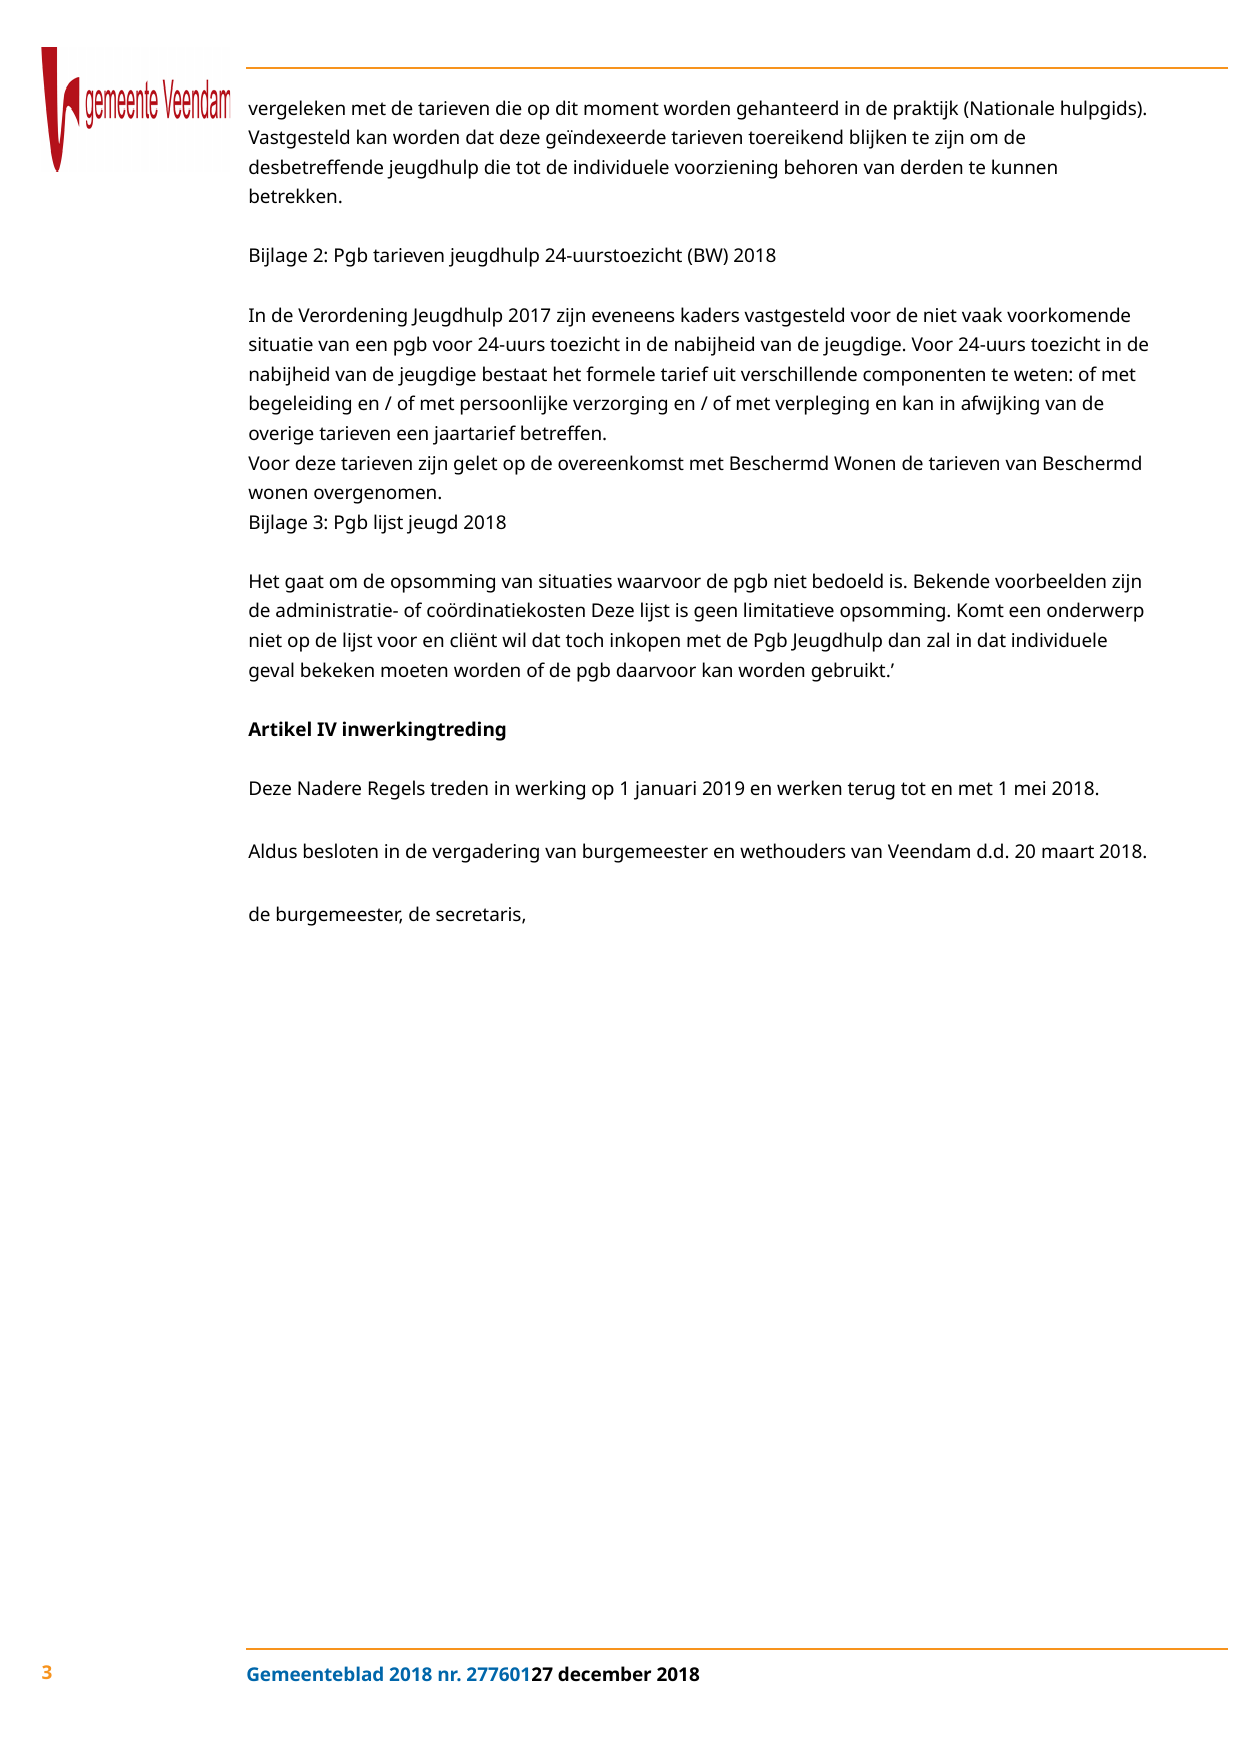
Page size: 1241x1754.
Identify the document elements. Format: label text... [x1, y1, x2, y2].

picture [41, 47, 231, 172]
text vergeleken met de tarieven die op dit moment worden gehanteerd in de praktijk (Nationale hulpgids). Vastgesteld kan worden dat deze geïndexeerde tarieven toereikend blijken te zijn om de desbetreffende jeugdhulp die tot de individuele voorziening behoren van derden te kunnen betrekken. [248, 95, 1152, 209]
text Voor deze tarieven zijn gelet op de overeenkomst met Beschermd Wonen de tarieven van Beschermd wonen overgenomen. [248, 450, 1152, 505]
text Artikel IV inwerkingtreding [248, 716, 1152, 742]
text Aldus besloten in de vergadering van burgemeester en wethouders van Veendam d.d. 20 maart 2018. [248, 838, 1152, 864]
text In de Verordening Jeugdhulp 2017 zijn eveneens kaders vastgesteld voor de niet vaak voorkomende situatie van een pgb voor 24-uurs toezicht in de nabijheid van de jeugdige. Voor 24-uurs toezicht in de nabijheid van de jeugdige bestaat het formele tarief uit verschillende componenten te weten: of met begeleiding en / of met persoonlijke verzorging en / of met verpleging en kan in afwijking van de overige tarieven een jaartarief betreffen. [248, 302, 1152, 446]
text Deze Nadere Regels treden in werking op 1 januari 2019 en werken terug tot en met 1 mei 2018. [248, 775, 1152, 801]
text de burgemeester, de secretaris, [248, 901, 1152, 927]
text Het gaat om de opsomming van situaties waarvoor de pgb niet bedoeld is. Bekende voorbeelden zijn de administratie- of coördinatiekosten Deze lijst is geen limitatieve opsomming. Komt een onderwerp niet op de lijst voor en cliënt wil dat toch inkopen met de Pgb Jeugdhulp dan zal in dat individuele geval bekeken moeten worden of de pgb daarvoor kan worden gebruikt.’ [248, 568, 1152, 683]
text Bijlage 2: Pgb tarieven jeugdhulp 24-uurstoezicht (BW) 2018 [248, 243, 1152, 268]
text Bijlage 3: Pgb lijst jeugd 2018 [248, 509, 1152, 535]
